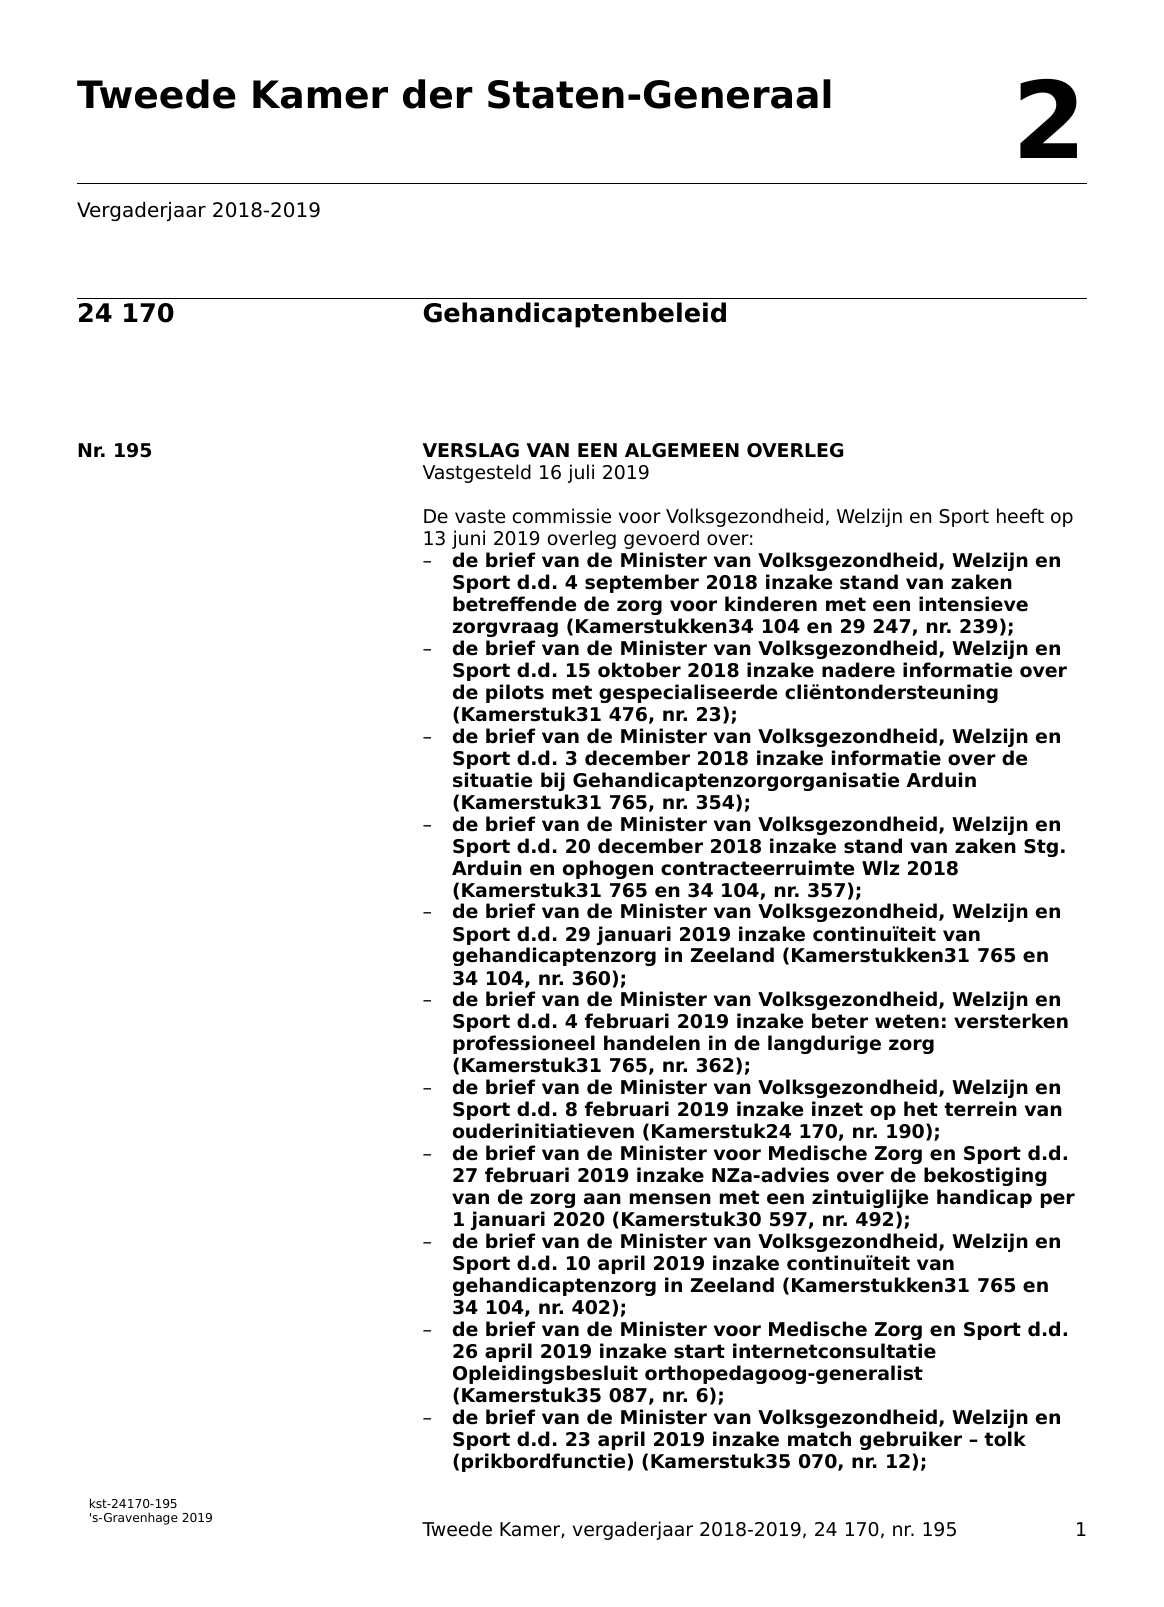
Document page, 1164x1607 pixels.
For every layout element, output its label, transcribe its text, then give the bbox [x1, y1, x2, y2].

text – de brief van de Minister van Volksgezondheid, Welzijn en Sport d.d. 10 april 2019 inzake continuïteit van gehandicaptenzorg in Zeeland (Kamerstukken31 765 en 34 104, nr. 402); [422, 1231, 1087, 1319]
subtitle Nr. 195 VERSLAG VAN EEN ALGEMEEN OVERLEG [77, 440, 1087, 462]
text De vaste commissie voor Volksgezondheid, Welzijn en Sport heeft op 13 juni 2019 overleg gevoerd over: [422, 506, 1087, 550]
text – de brief van de Minister van Volksgezondheid, Welzijn en Sport d.d. 23 april 2019 inzake match gebruiker – tolk (prikbordfunctie) (Kamerstuk35 070, nr. 12); [422, 1407, 1087, 1473]
text – de brief van de Minister van Volksgezondheid, Welzijn en Sport d.d. 20 december 2018 inzake stand van zaken Stg. Arduin en ophogen contracteerruimte Wlz 2018 (Kamerstuk31 765 en 34 104, nr. 357); [422, 813, 1087, 901]
text – de brief van de Minister van Volksgezondheid, Welzijn en Sport d.d. 4 september 2018 inzake stand van zaken betreffende de zorg voor kinderen met een intensieve zorgvraag (Kamerstukken34 104 en 29 247, nr. 239); [422, 550, 1087, 638]
text – de brief van de Minister van Volksgezondheid, Welzijn en Sport d.d. 15 oktober 2018 inzake nadere informatie over de pilots met gespecialiseerde cliëntondersteuning (Kamerstuk31 476, nr. 23); [422, 638, 1087, 726]
table_cell Vergaderjaar 2018-2019 [77, 184, 1087, 298]
table_header 2 [886, 59, 1087, 183]
text – de brief van de Minister voor Medische Zorg en Sport d.d. 27 februari 2019 inzake NZa-advies over de bekostiging van de zorg aan mensen met een zintuiglijke handicap per 1 januari 2020 (Kamerstuk30 597, nr. 492); [422, 1143, 1087, 1231]
text Vastgesteld 16 juli 2019 [422, 462, 1087, 484]
subtitle 24 170 Gehandicaptenbeleid [77, 299, 1087, 329]
text – de brief van de Minister voor Medische Zorg en Sport d.d. 26 april 2019 inzake start internetconsultatie Opleidingsbesluit orthopedagoog-generalist (Kamerstuk35 087, nr. 6); [422, 1319, 1087, 1407]
table_header Tweede Kamer der Staten-Generaal [77, 59, 886, 183]
text – de brief van de Minister van Volksgezondheid, Welzijn en Sport d.d. 3 december 2018 inzake informatie over de situatie bij Gehandicaptenzorgorganisatie Arduin (Kamerstuk31 765, nr. 354); [422, 726, 1087, 813]
text kst-24170-195 [88, 1497, 323, 1511]
text – de brief van de Minister van Volksgezondheid, Welzijn en Sport d.d. 4 februari 2019 inzake beter weten: versterken professioneel handelen in de langdurige zorg (Kamerstuk31 765, nr. 362); [422, 989, 1087, 1077]
text 's-Gravenhage 2019 [88, 1511, 323, 1525]
text – de brief van de Minister van Volksgezondheid, Welzijn en Sport d.d. 8 februari 2019 inzake inzet op het terrein van ouderinitiatieven (Kamerstuk24 170, nr. 190); [422, 1077, 1087, 1143]
text – de brief van de Minister van Volksgezondheid, Welzijn en Sport d.d. 29 januari 2019 inzake continuïteit van gehandicaptenzorg in Zeeland (Kamerstukken31 765 en 34 104, nr. 360); [422, 901, 1087, 989]
